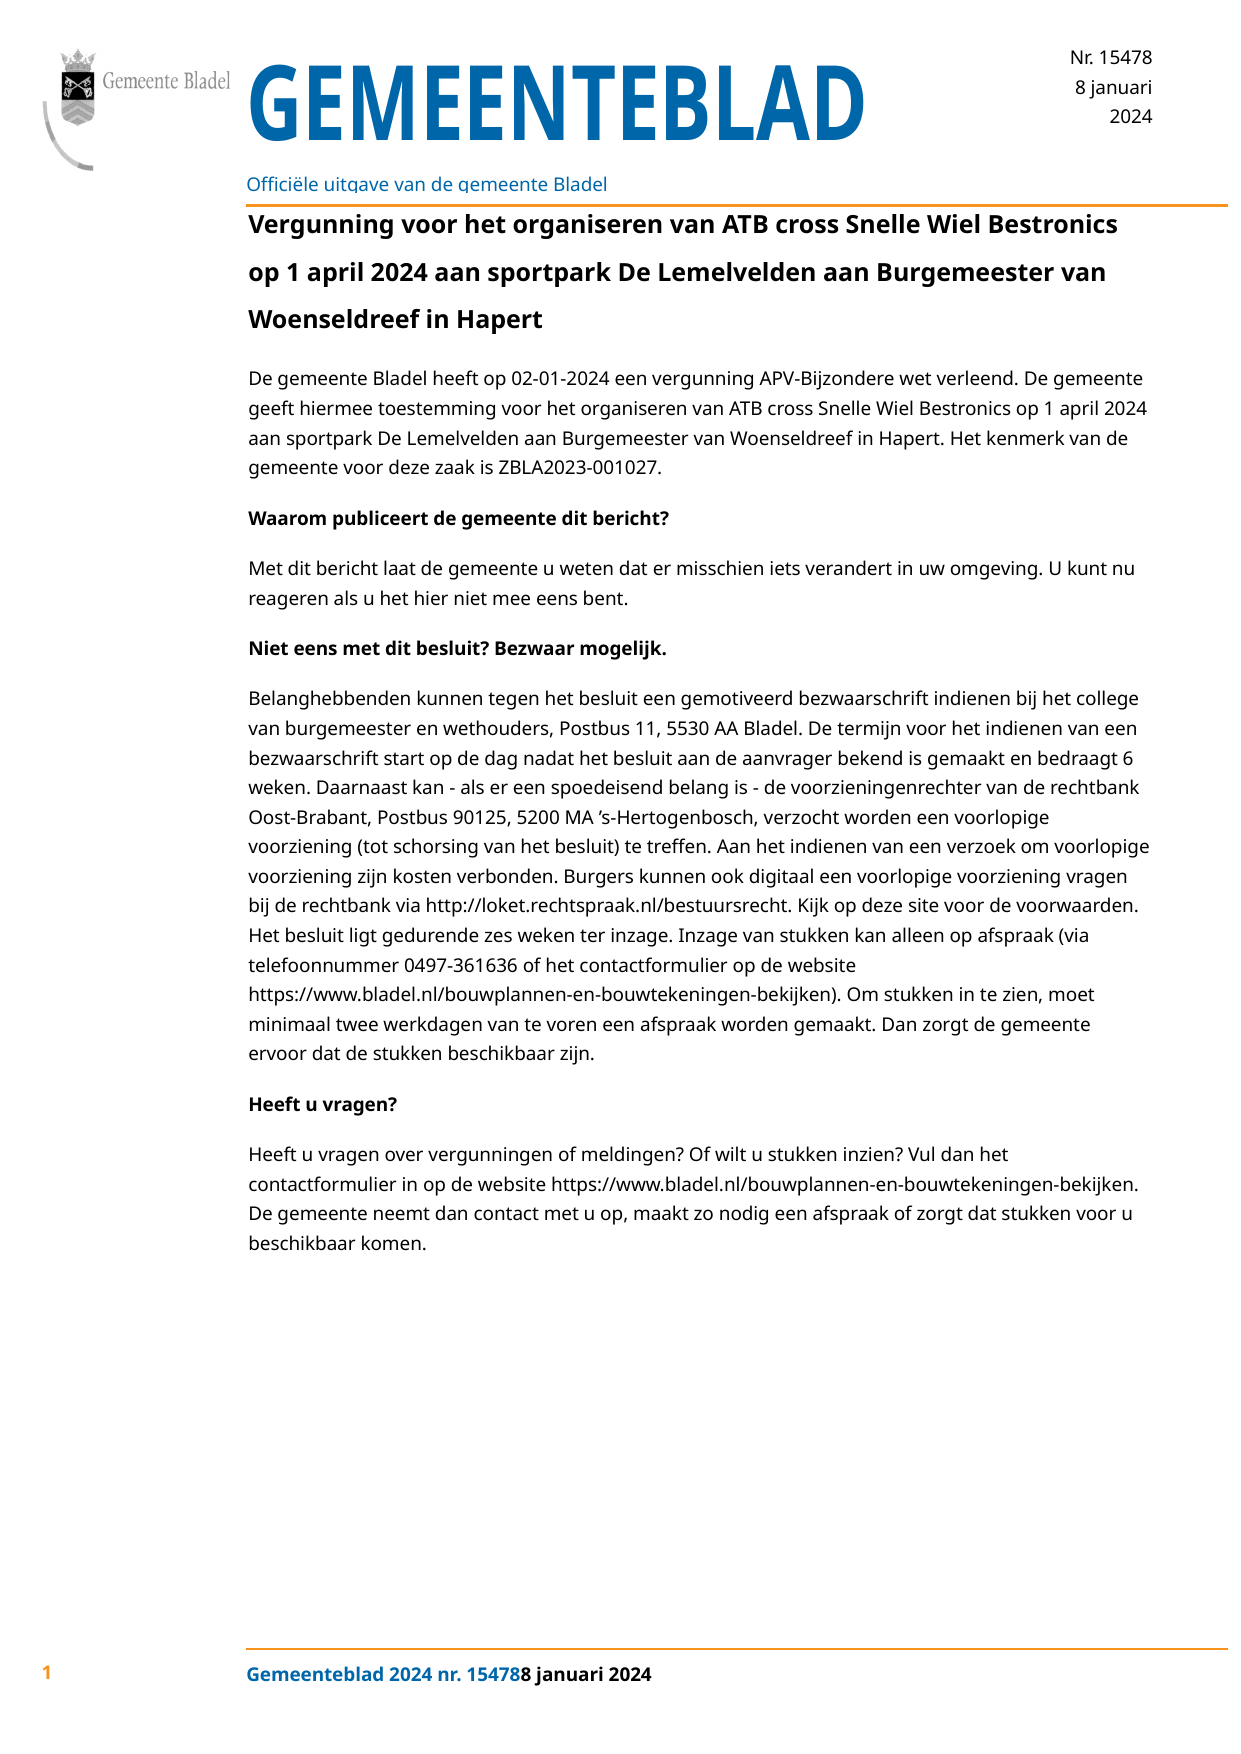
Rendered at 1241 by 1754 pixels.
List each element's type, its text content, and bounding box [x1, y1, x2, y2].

text Niet eens met dit besluit? Bezwaar mogelijk. [248, 635, 1152, 661]
text Heeft u vragen? [248, 1091, 1152, 1117]
text Waarom publiceert de gemeente dit bericht? [248, 505, 1152, 530]
text Belanghebbenden kunnen tegen het besluit een gemotiveerd bezwaarschrift indienen bij het college van burgemeester en wethouders, Postbus 11, 5530 AA Bladel. De termijn voor het indienen van een bezwaarschrift start op de dag nadat het besluit aan de aanvrager bekend is gemaakt en bedraagt 6 weken. Daarnaast kan - als er een spoedeisend belang is - de voorzieningenrechter van de rechtbank Oost-Brabant, Postbus 90125, 5200 MA ’s-Hertogenbosch, verzocht worden een voorlopige voorziening (tot schorsing van het besluit) te treffen. Aan het indienen van een verzoek om voorlopige voorziening zijn kosten verbonden. Burgers kunnen ook digitaal een voorlopige voorziening vragen bij de rechtbank via http://loket.rechtspraak.nl/bestuursrecht. Kijk op deze site voor de voorwaarden. Het besluit ligt gedurende zes weken ter inzage. Inzage van stukken kan alleen op afspraak (via telefoonnummer 0497-361636 of het contactformulier op de website https://www.bladel.nl/bouwplannen-en-bouwtekeningen-bekijken). Om stukken in te zien, moet minimaal twee werkdagen van te voren een afspraak worden gemaakt. Dan zorgt de gemeente ervoor dat de stukken beschikbaar zijn. [248, 686, 1152, 1066]
text De gemeente Bladel heeft op 02-01-2024 een vergunning APV-Bijzondere wet verleend. De gemeente geeft hiermee toestemming voor het organiseren van ATB cross Snelle Wiel Bestronics op 1 april 2024 aan sportpark De Lemelvelden aan Burgemeester van Woenseldreef in Hapert. Het kenmerk van de gemeente voor deze zaak is ZBLA2023-001027. [248, 366, 1152, 480]
text Vergunning voor het organiseren van ATB cross Snelle Wiel Bestronics op 1 april 2024 aan sportpark De Lemelvelden aan Burgemeester van Woenseldreef in Hapert [248, 207, 1152, 336]
text Heeft u vragen over vergunningen of meldingen? Of wilt u stukken inzien? Vul dan het contactformulier in op de website https://www.bladel.nl/bouwplannen-en-bouwtekeningen-bekijken. De gemeente neemt dan contact met u op, maakt zo nodig een afspraak of zorgt dat stukken voor u beschikbaar komen. [248, 1141, 1152, 1256]
text Met dit bericht laat de gemeente u weten dat er misschien iets verandert in uw omgeving. U kunt nu reageren als u het hier niet mee eens bent. [248, 555, 1152, 610]
picture [41, 47, 231, 172]
